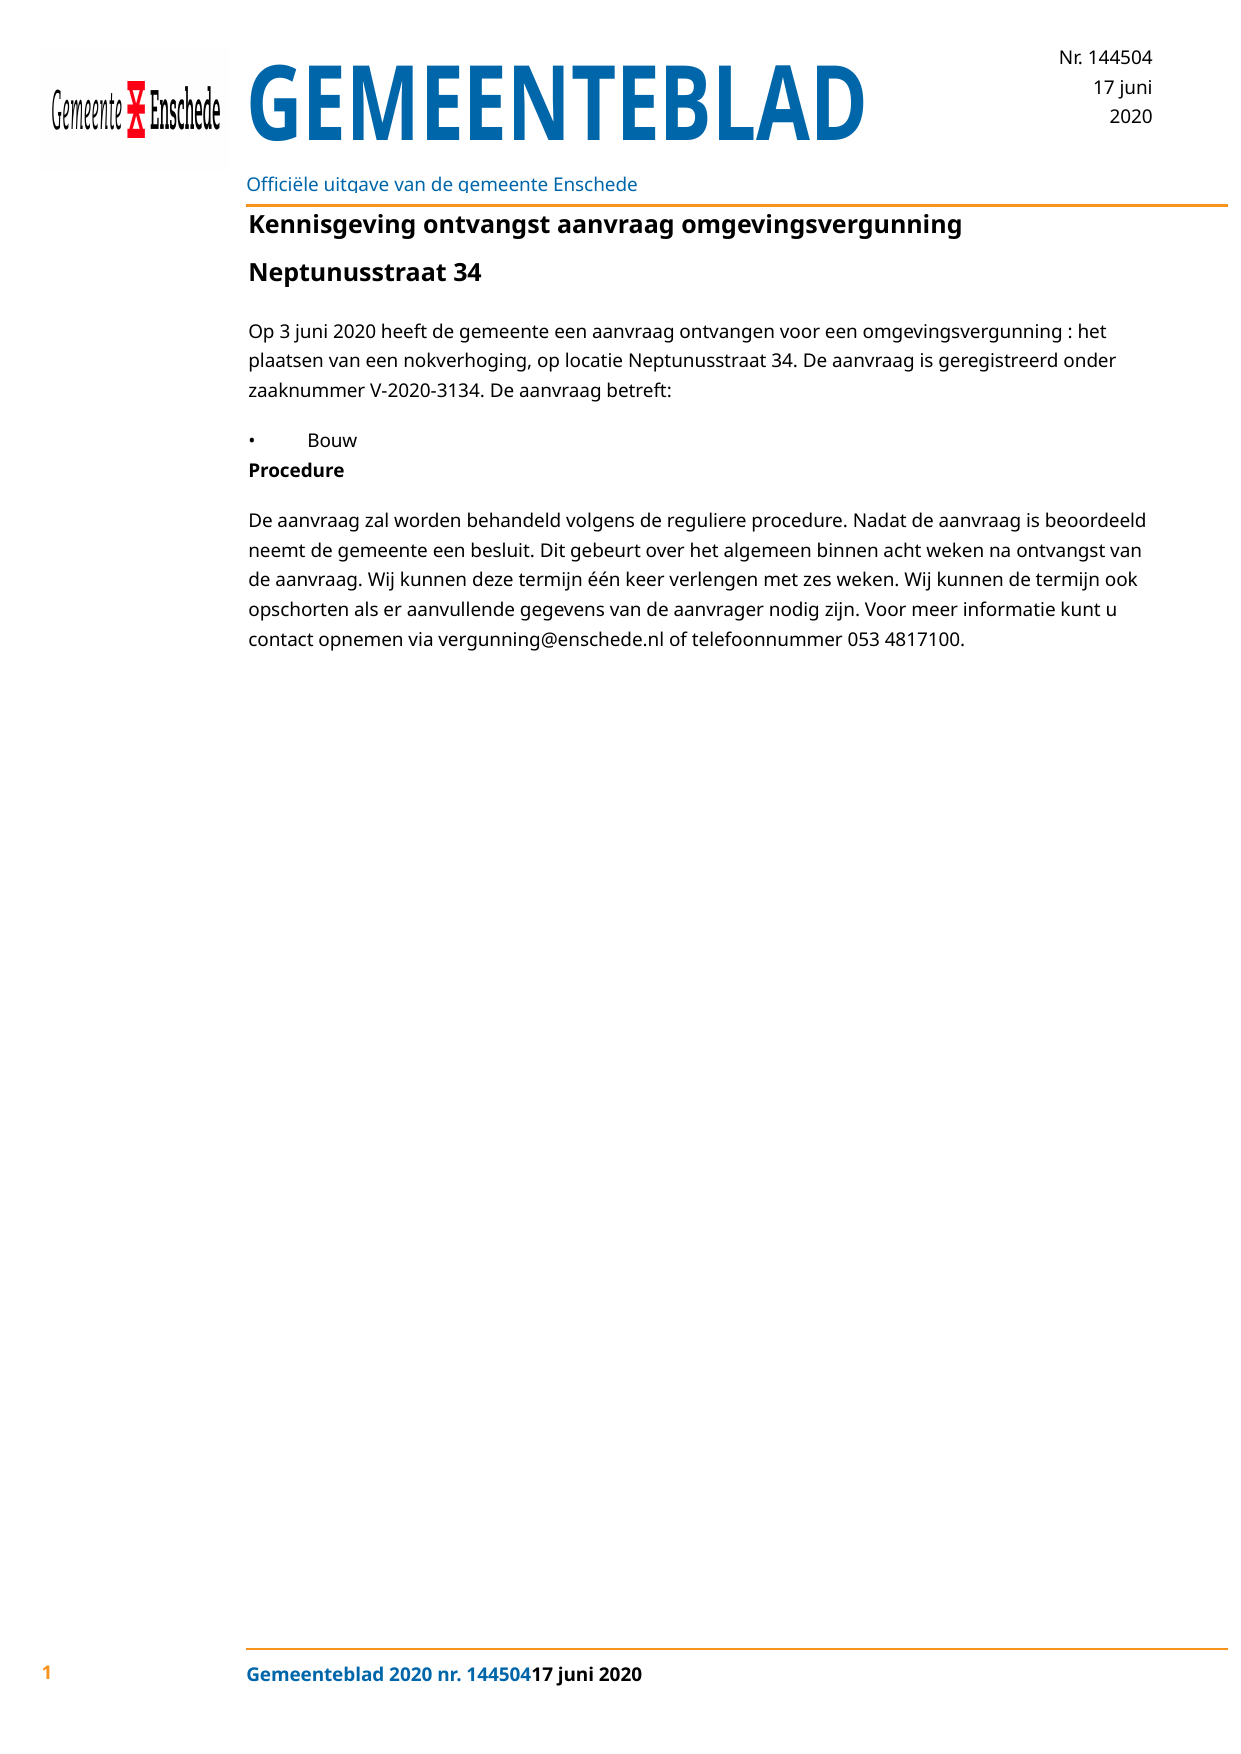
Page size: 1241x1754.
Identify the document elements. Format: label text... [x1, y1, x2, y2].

text Kennisgeving ontvangst aanvraag omgevingsvergunning Neptunusstraat 34 [248, 207, 1152, 288]
text Procedure [248, 457, 1152, 483]
text Op 3 juni 2020 heeft de gemeente een aanvraag ontvangen voor een omgevingsvergunning : het plaatsen van een nokverhoging, op locatie Neptunusstraat 34. De aanvraag is geregistreerd onder zaaknummer V-2020-3134. De aanvraag betreft: [248, 318, 1152, 403]
list Bouw [248, 427, 1152, 453]
picture [41, 47, 231, 172]
text De aanvraag zal worden behandeld volgens de reguliere procedure. Nadat de aanvraag is beoordeeld neemt de gemeente een besluit. Dit gebeurt over het algemeen binnen acht weken na ontvangst van de aanvraag. Wij kunnen deze termijn één keer verlengen met zes weken. Wij kunnen de termijn ook opschorten als er aanvullende gegevens van de aanvrager nodig zijn. Voor meer informatie kunt u contact opnemen via vergunning@enschede.nl of telefoonnummer 053 4817100. [248, 507, 1152, 652]
